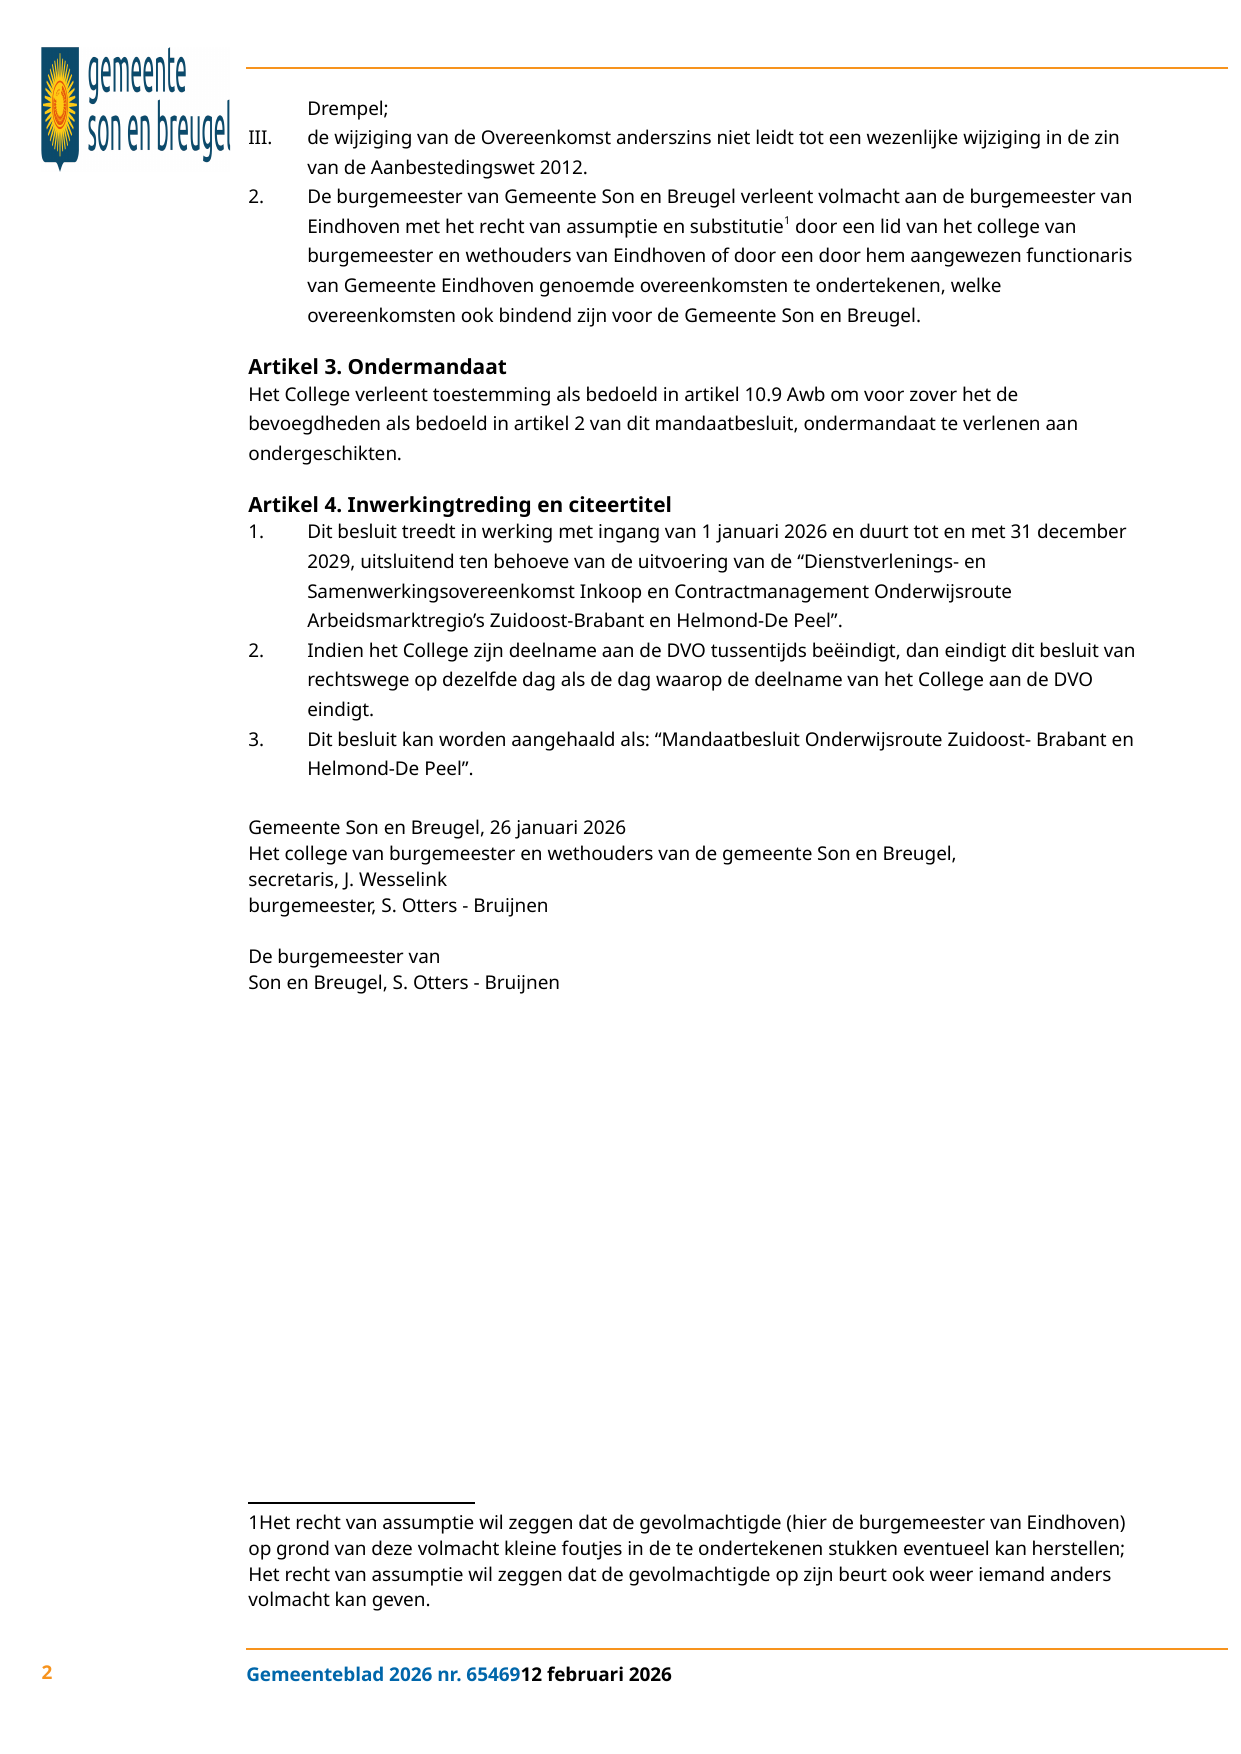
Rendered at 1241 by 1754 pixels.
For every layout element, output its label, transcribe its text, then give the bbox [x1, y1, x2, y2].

list Indien het College zijn deelname aan de DVO tussentijds beëindigt, dan eindigt dit besluit van rechtswege op dezelfde dag als de dag waarop de deelname van het College aan de DVO eindigt. [248, 637, 1152, 722]
text Gemeente Son en Breugel, 26 januari 2026 [248, 814, 1152, 840]
list Dit besluit kan worden aangehaald als: “Mandaatbesluit Onderwijsroute Zuidoost- Brabant en Helmond-De Peel”. [248, 726, 1152, 781]
text Het College verleent toestemming als bedoeld in artikel 10.9 Awb om voor zover het de bevoegdheden als bedoeld in artikel 2 van dit mandaatbesluit, ondermandaat te verlenen aan ondergeschikten. [248, 381, 1152, 466]
picture [41, 47, 231, 172]
list Het recht van assumptie wil zeggen dat de gevolmachtigde (hier de burgemeester van Eindhoven) op grond van deze volmacht kleine foutjes in de te ondertekenen stukken eventueel kan herstellen; Het recht van assumptie wil zeggen dat de gevolmachtigde op zijn beurt ook weer iemand anders volmacht kan geven. [248, 1509, 1152, 1612]
text burgemeester, S. Otters - Bruijnen [248, 892, 1152, 917]
list Dit besluit treedt in werking met ingang van 1 januari 2026 en duurt tot en met 31 december 2029, uitsluitend ten behoeve van de uitvoering van de “Dienstverlenings- en Samenwerkingsovereenkomst Inkoop en Contractmanagement Onderwijsroute Arbeidsmarktregio’s Zuidoost-Brabant en Helmond-De Peel”. [248, 519, 1152, 633]
text De burgemeester van [248, 943, 1152, 969]
text Artikel 3. Ondermandaat [248, 352, 1152, 381]
text secretaris, J. Wesselink [248, 866, 1152, 892]
text Son en Breugel, S. Otters - Bruijnen [248, 969, 1152, 995]
text Artikel 4. Inwerkingtreding en citeertitel [248, 490, 1152, 519]
list De burgemeester van Gemeente Son en Breugel verleent volmacht aan de burgemeester van Eindhoven met het recht van assumptie en substitutie door een lid van het college van burgemeester en wethouders van Eindhoven of door een door hem aangewezen functionaris van Gemeente Eindhoven genoemde overeenkomsten te ondertekenen, welke overeenkomsten ook bindend zijn voor de Gemeente Son en Breugel. [248, 183, 1152, 328]
text Het college van burgemeester en wethouders van de gemeente Son en Breugel, [248, 840, 1152, 866]
list Drempel; [248, 95, 1152, 121]
list de wijziging van de Overeenkomst anderszins niet leidt tot een wezenlijke wijziging in de zin van de Aanbestedingswet 2012. [248, 124, 1152, 180]
